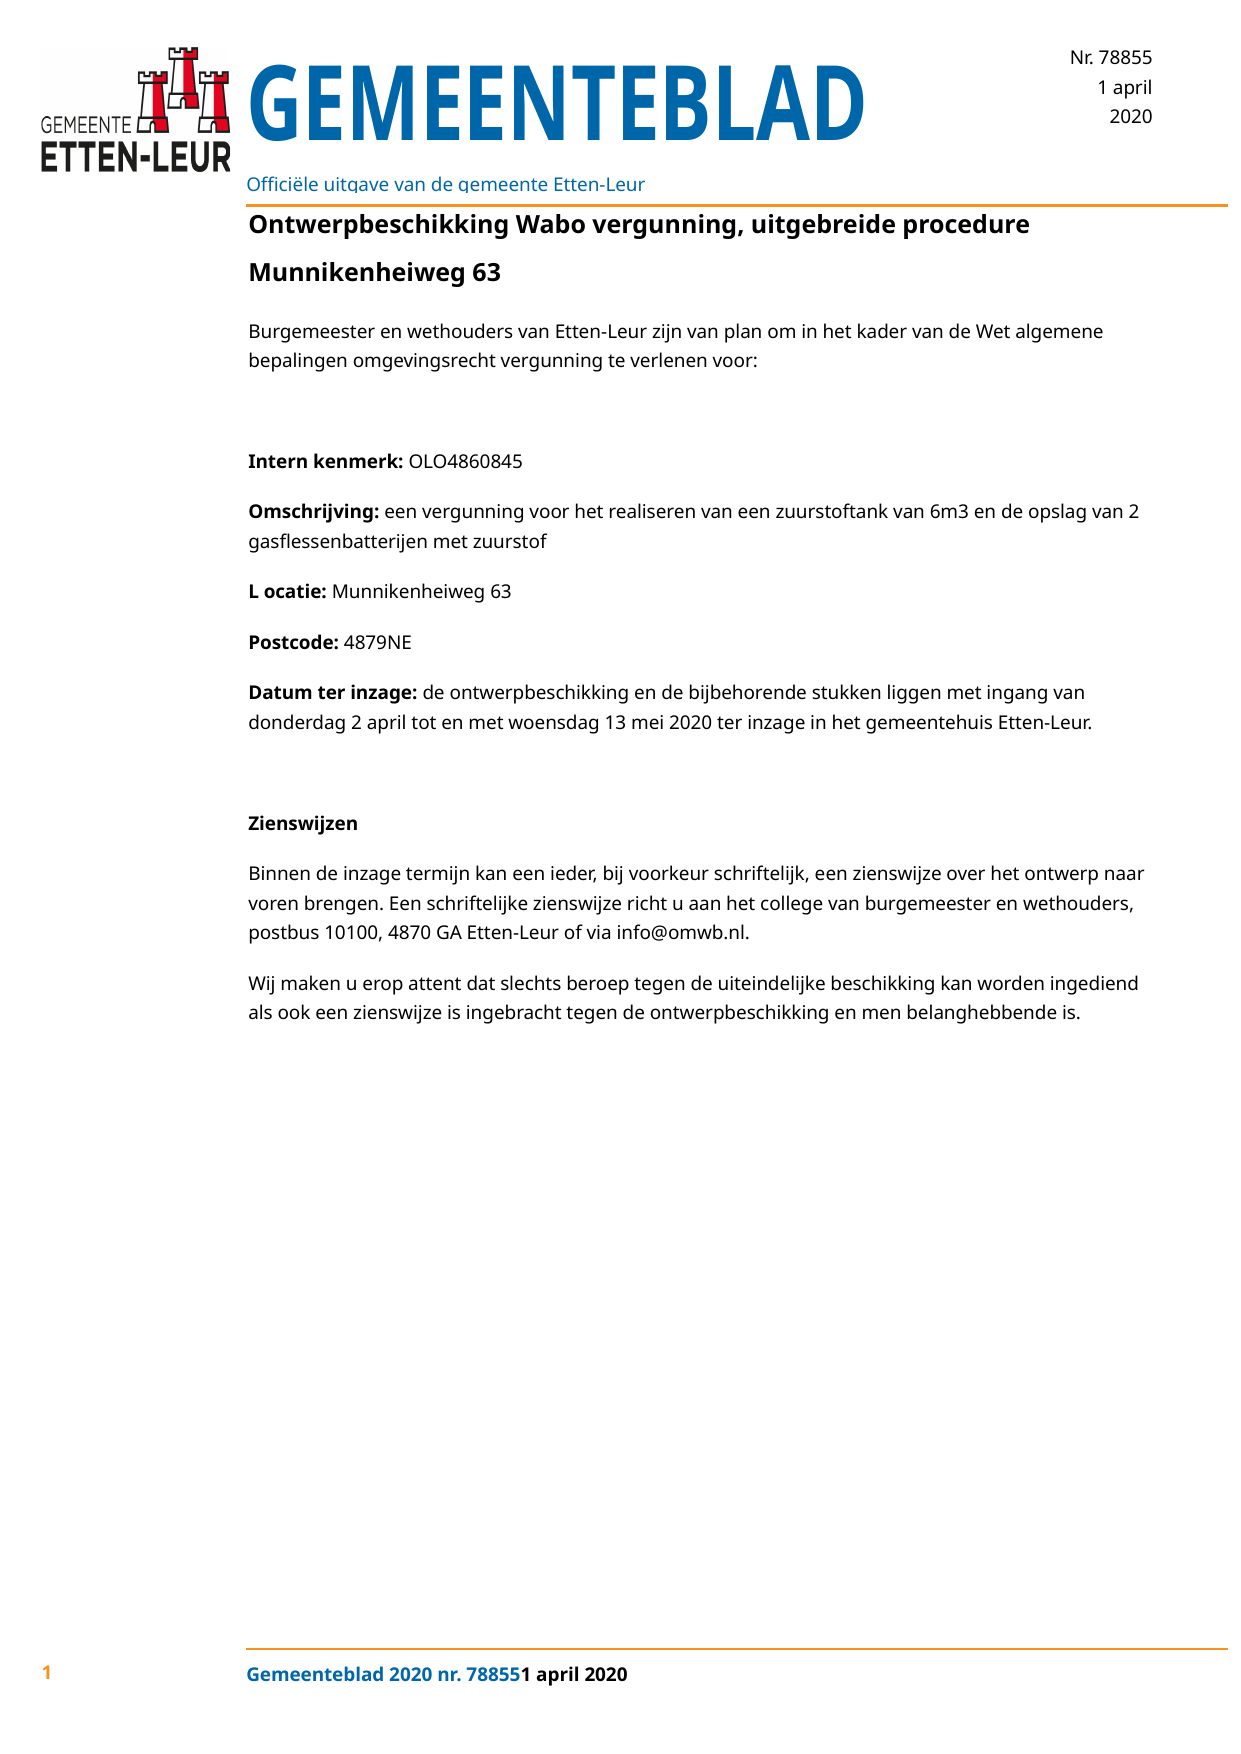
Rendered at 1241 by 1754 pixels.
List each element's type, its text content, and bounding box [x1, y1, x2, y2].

text L ocatie: Munnikenheiweg 63 [248, 579, 1152, 604]
text Postcode: 4879NE [248, 629, 1152, 655]
text Binnen de inzage termijn kan een ieder, bij voorkeur schriftelijk, een zienswijze over het ontwerp naar voren brengen. Een schriftelijke zienswijze richt u aan het college van burgemeester en wethouders, postbus 10100, 4870 GA Etten-Leur of via info@omwb.nl. [248, 860, 1152, 945]
text Wij maken u erop attent dat slechts beroep tegen de uiteindelijke beschikking kan worden ingediend als ook een zienswijze is ingebracht tegen de ontwerpbeschikking en men belanghebbende is. [248, 970, 1152, 1025]
picture [41, 47, 231, 172]
text Intern kenmerk: OLO4860845 [248, 448, 1152, 474]
text Ontwerpbeschikking Wabo vergunning, uitgebreide procedure Munnikenheiweg 63 [248, 207, 1152, 288]
text Datum ter inzage: de ontwerpbeschikking en de bijbehorende stukken liggen met ingang van donderdag 2 april tot en met woensdag 13 mei 2020 ter inzage in het gemeentehuis Etten-Leur. [248, 679, 1152, 735]
text Omschrijving: een vergunning voor het realiseren van een zuurstoftank van 6m3 en de opslag van 2 gasflessenbatterijen met zuurstof [248, 499, 1152, 554]
text Zienswijzen [248, 810, 1152, 836]
text Burgemeester en wethouders van Etten-Leur zijn van plan om in het kader van de Wet algemene bepalingen omgevingsrecht vergunning te verlenen voor: [248, 318, 1152, 373]
